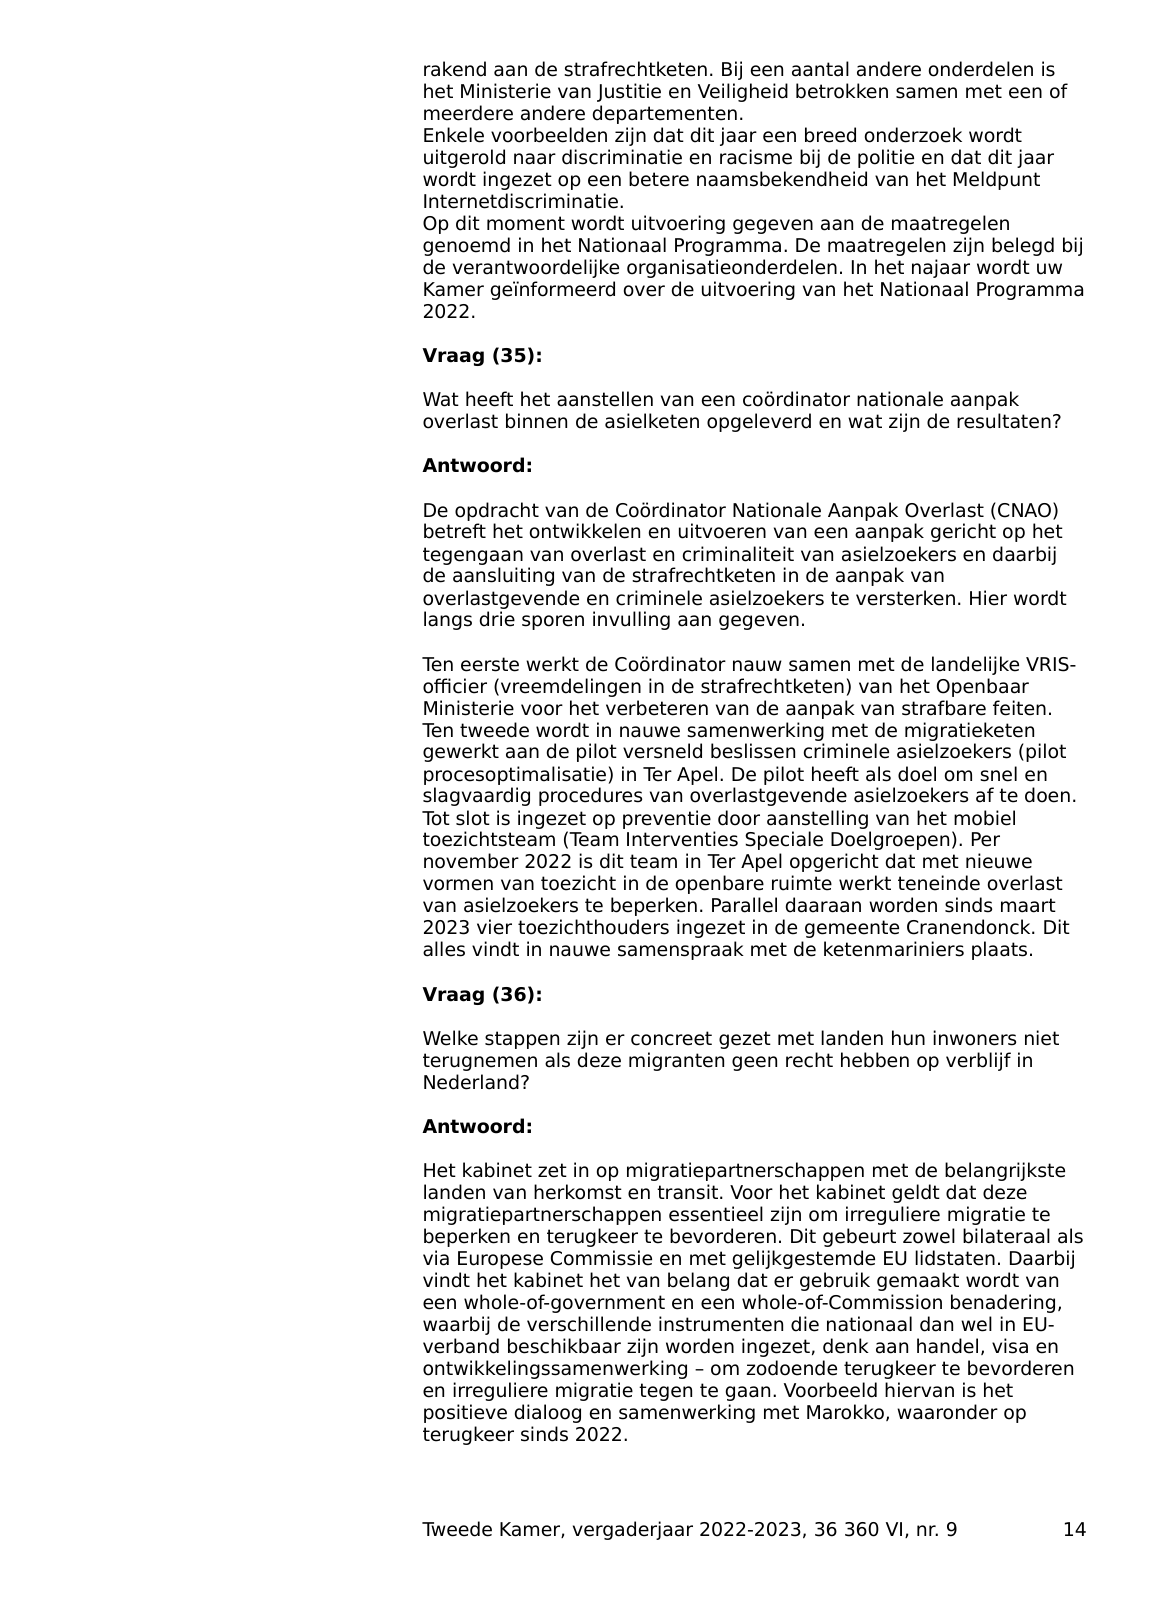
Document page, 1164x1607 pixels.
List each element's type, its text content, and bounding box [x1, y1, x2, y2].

text rakend aan de strafrechtketen. Bij een aantal andere onderdelen is het Ministerie van Justitie en Veiligheid betrokken samen met een of meerdere andere departementen. [422, 59, 1087, 125]
subtitle Vraag (35): [422, 345, 1087, 367]
text Het kabinet zet in op migratiepartnerschappen met de belangrijkste landen van herkomst en transit. Voor het kabinet geldt dat deze migratiepartnerschappen essentieel zijn om irreguliere migratie te beperken en terugkeer te bevorderen. Dit gebeurt zowel bilateraal als via Europese Commissie en met gelijkgestemde EU lidstaten. Daarbij vindt het kabinet het van belang dat er gebruik gemaakt wordt van een whole-of-government en een whole-of-Commission benadering, waarbij de verschillende instrumenten die nationaal dan wel in EU-verband beschikbaar zijn worden ingezet, denk aan handel, visa en ontwikkelingssamenwerking – om zodoende terugkeer te bevorderen en irreguliere migratie tegen te gaan. Voorbeeld hiervan is het positieve dialoog en samenwerking met Marokko, waaronder op terugkeer sinds 2022. [422, 1160, 1087, 1446]
subtitle Antwoord: [422, 455, 1087, 477]
text Ten eerste werkt de Coördinator nauw samen met de landelijke VRIS-officier (vreemdelingen in de strafrechtketen) van het Openbaar Ministerie voor het verbeteren van de aanpak van strafbare feiten. Ten tweede wordt in nauwe samenwerking met de migratieketen gewerkt aan de pilot versneld beslissen criminele asielzoekers (pilot procesoptimalisatie) in Ter Apel. De pilot heeft als doel om snel en slagvaardig procedures van overlastgevende asielzoekers af te doen. Tot slot is ingezet op preventie door aanstelling van het mobiel toezichtsteam (Team Interventies Speciale Doelgroepen). Per november 2022 is dit team in Ter Apel opgericht dat met nieuwe vormen van toezicht in de openbare ruimte werkt teneinde overlast van asielzoekers te beperken. Parallel daaraan worden sinds maart 2023 vier toezichthouders ingezet in de gemeente Cranendonck. Dit alles vindt in nauwe samenspraak met de ketenmariniers plaats. [422, 653, 1087, 961]
text Op dit moment wordt uitvoering gegeven aan de maatregelen genoemd in het Nationaal Programma. De maatregelen zijn belegd bij de verantwoordelijke organisatieonderdelen. In het najaar wordt uw Kamer geïnformeerd over de uitvoering van het Nationaal Programma 2022. [422, 213, 1087, 323]
text Enkele voorbeelden zijn dat dit jaar een breed onderzoek wordt uitgerold naar discriminatie en racisme bij de politie en dat dit jaar wordt ingezet op een betere naamsbekendheid van het Meldpunt Internetdiscriminatie. [422, 125, 1087, 213]
text Wat heeft het aanstellen van een coördinator nationale aanpak overlast binnen de asielketen opgeleverd en wat zijn de resultaten? [422, 389, 1087, 433]
text Welke stappen zijn er concreet gezet met landen hun inwoners niet terugnemen als deze migranten geen recht hebben op verblijf in Nederland? [422, 1028, 1087, 1093]
subtitle Vraag (36): [422, 983, 1087, 1005]
text De opdracht van de Coördinator Nationale Aanpak Overlast (CNAO) betreft het ontwikkelen en uitvoeren van een aanpak gericht op het tegengaan van overlast en criminaliteit van asielzoekers en daarbij de aansluiting van de strafrechtketen in de aanpak van overlastgevende en criminele asielzoekers te versterken. Hier wordt langs drie sporen invulling aan gegeven. [422, 499, 1087, 631]
subtitle Antwoord: [422, 1116, 1087, 1138]
